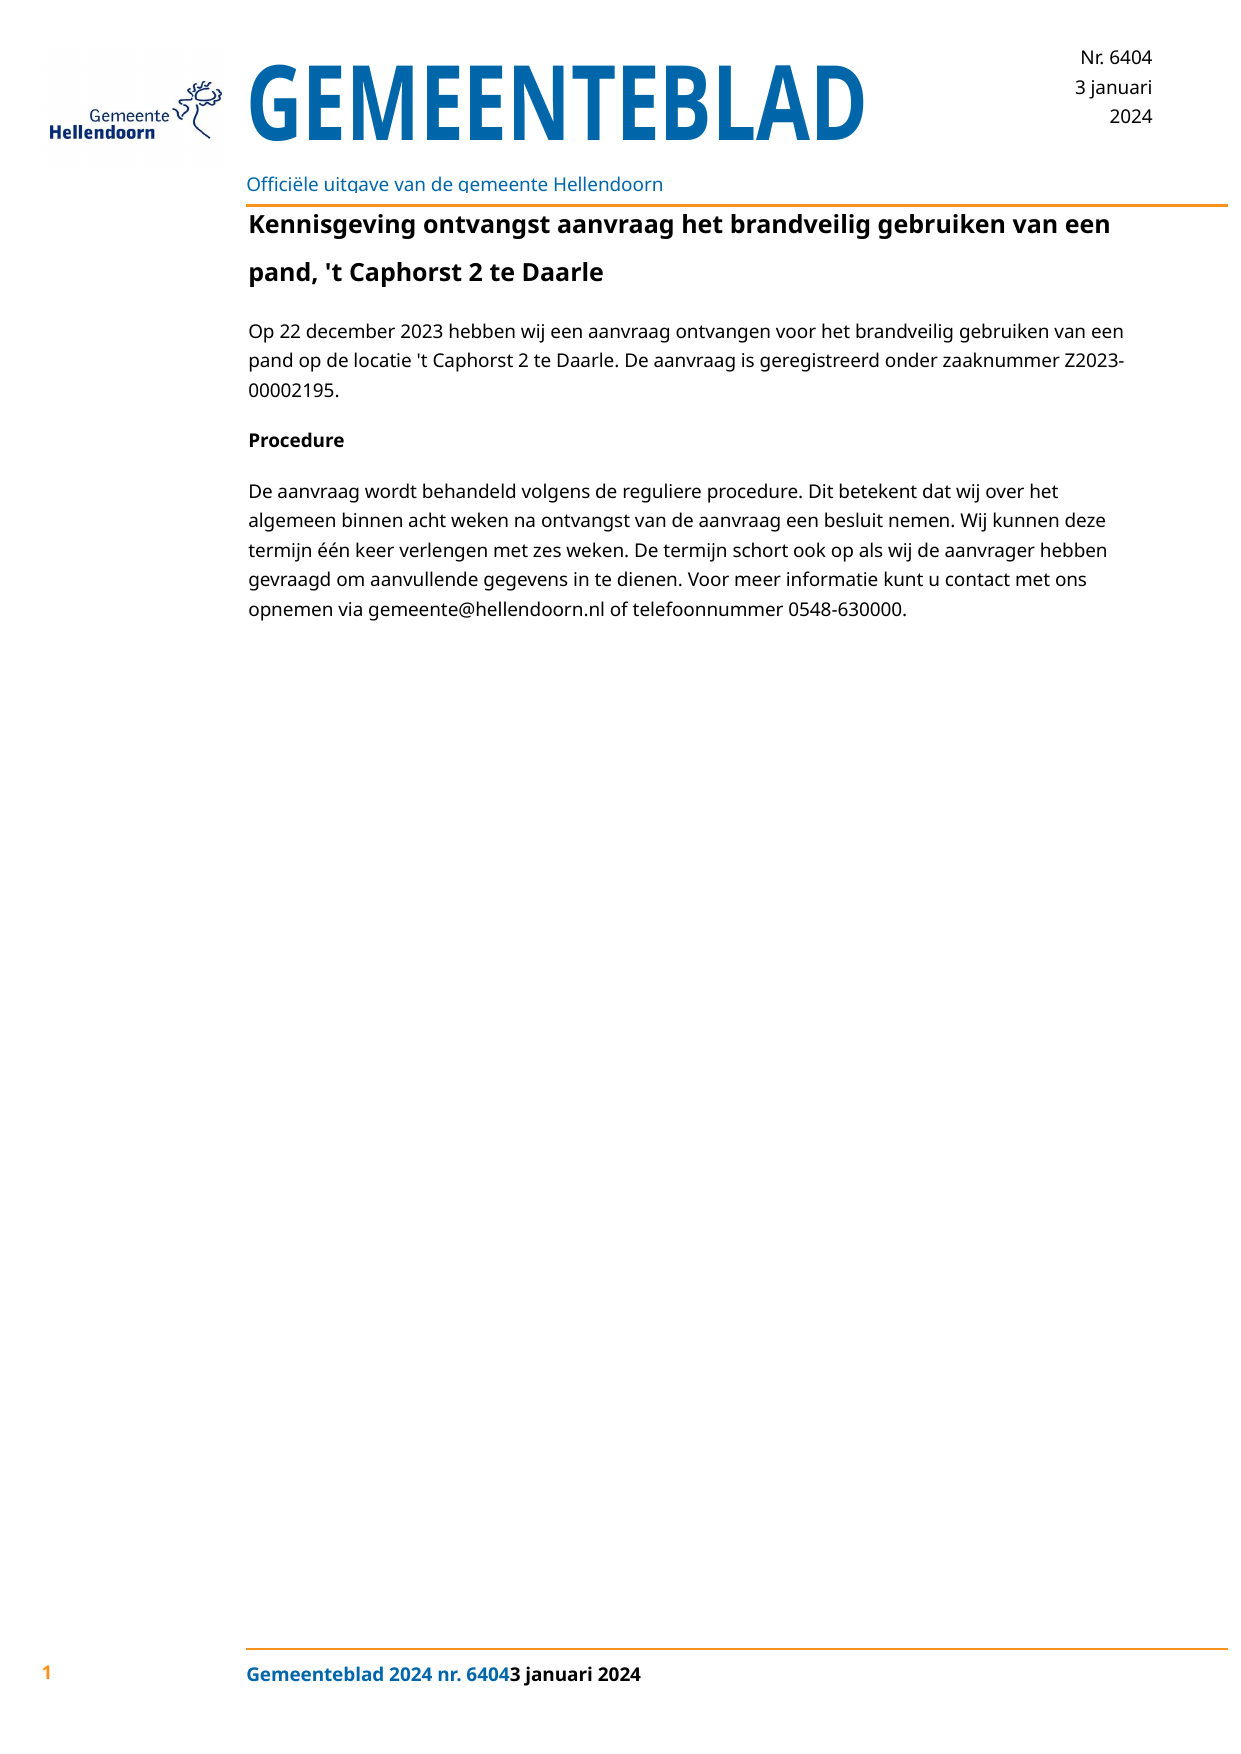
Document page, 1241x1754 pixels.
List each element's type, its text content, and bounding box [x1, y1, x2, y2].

picture [41, 47, 231, 172]
text Kennisgeving ontvangst aanvraag het brandveilig gebruiken van een pand, 't Caphorst 2 te Daarle [248, 207, 1152, 288]
text Op 22 december 2023 hebben wij een aanvraag ontvangen voor het brandveilig gebruiken van een pand op de locatie 't Caphorst 2 te Daarle. De aanvraag is geregistreerd onder zaaknummer Z2023-00002195. [248, 318, 1152, 403]
text De aanvraag wordt behandeld volgens de reguliere procedure. Dit betekent dat wij over het algemeen binnen acht weken na ontvangst van de aanvraag een besluit nemen. Wij kunnen deze termijn één keer verlengen met zes weken. De termijn schort ook op als wij de aanvrager hebben gevraagd om aanvullende gegevens in te dienen. Voor meer informatie kunt u contact met ons opnemen via gemeente@hellendoorn.nl of telefoonnummer 0548-630000. [248, 478, 1152, 622]
text Procedure [248, 427, 1152, 453]
